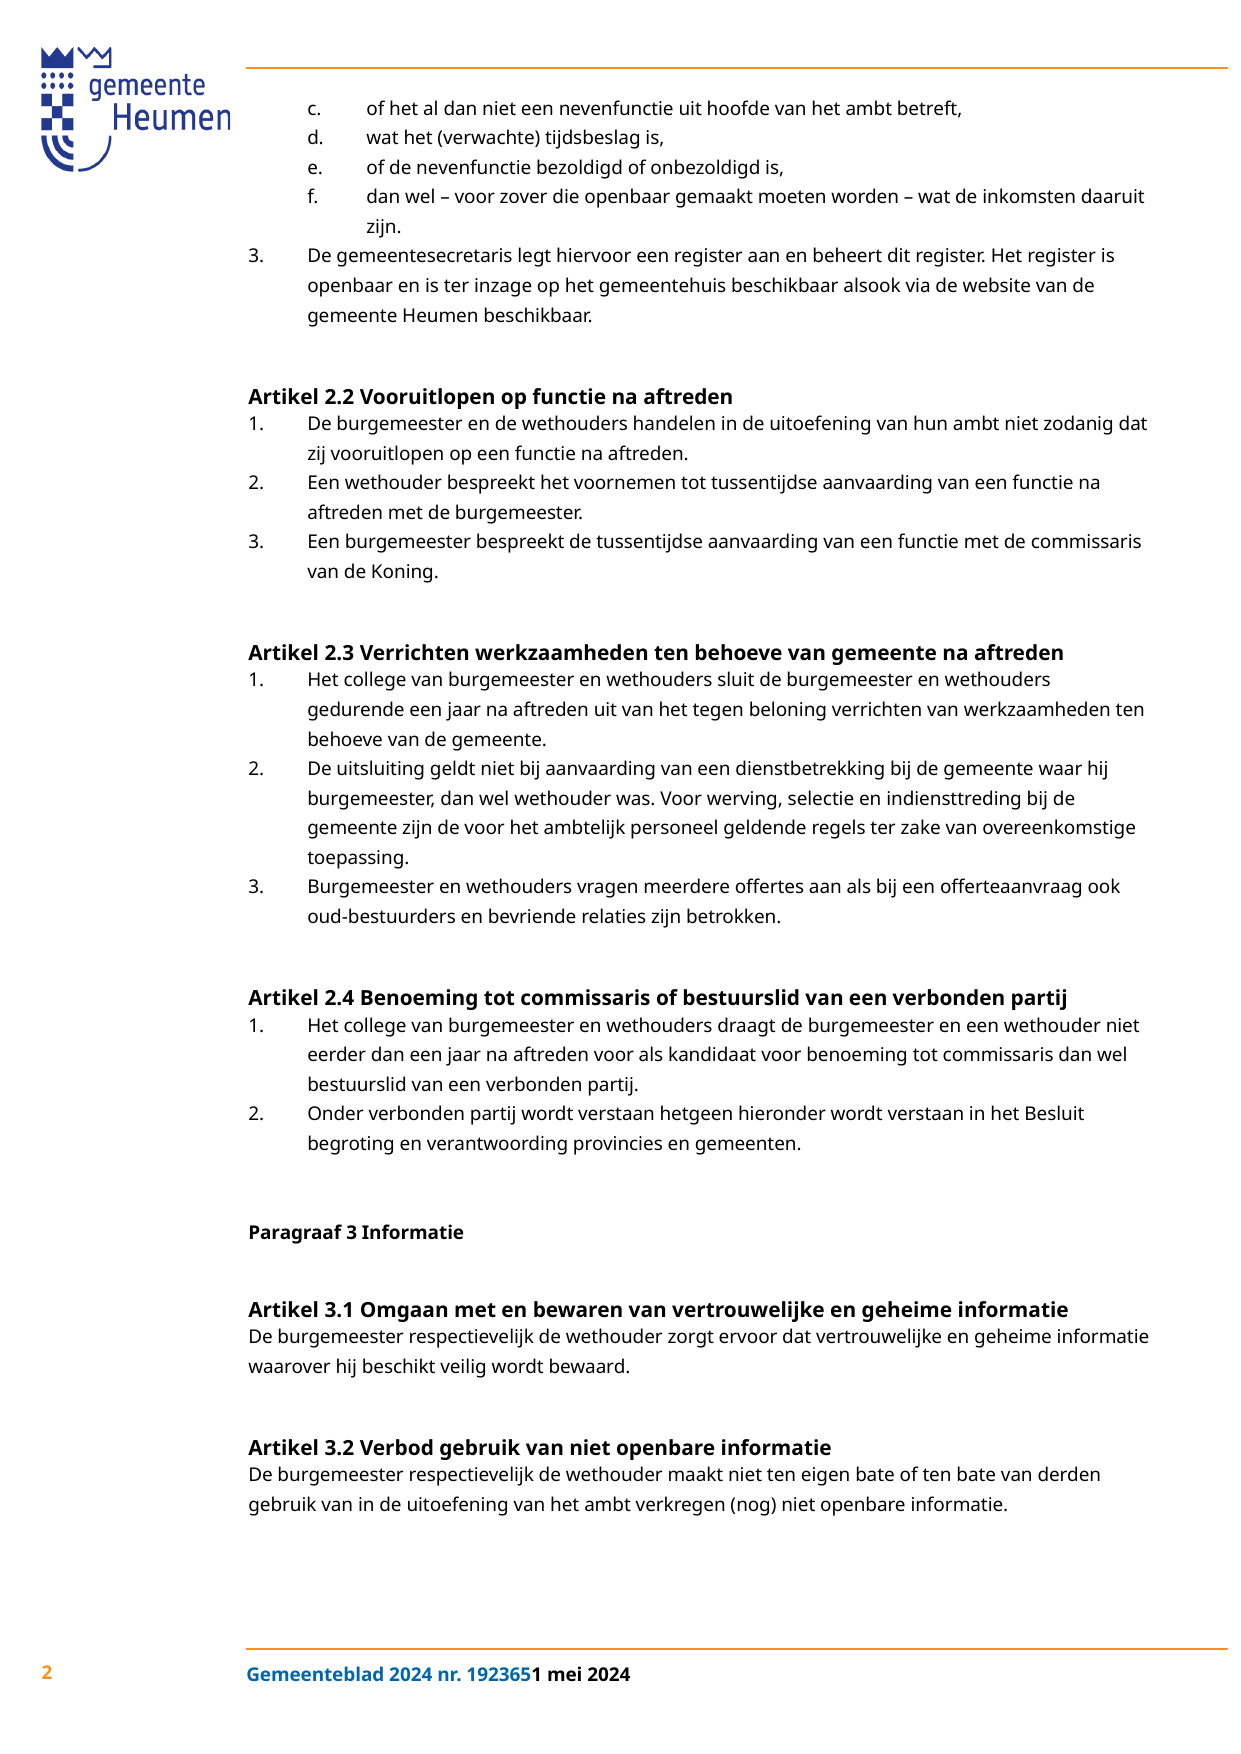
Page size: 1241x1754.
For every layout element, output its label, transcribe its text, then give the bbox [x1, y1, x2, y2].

list De burgemeester en de wethouders handelen in de uitoefening van hun ambt niet zodanig dat zij vooruitlopen op een functie na aftreden. [248, 410, 1152, 466]
list Een wethouder bespreekt het voornemen tot tussentijdse aanvaarding van een functie na aftreden met de burgemeester. [248, 469, 1152, 525]
text Artikel 2.2 Vooruitlopen op functie na aftreden [248, 382, 1152, 410]
list De gemeentesecretaris legt hiervoor een register aan en beheert dit register. Het register is openbaar en is ter inzage op het gemeentehuis beschikbaar alsook via de website van de gemeente Heumen beschikbaar. [248, 243, 1152, 328]
list wat het (verwachte) tijdsbeslag is, [307, 124, 1152, 150]
list Een burgemeester bespreekt de tussentijdse aanvaarding van een functie met de commissaris van de Koning. [248, 529, 1152, 584]
text Artikel 2.4 Benoeming tot commissaris of bestuurslid van een verbonden partij [248, 983, 1152, 1012]
list Het college van burgemeester en wethouders draagt de burgemeester en een wethouder niet eerder dan een jaar na aftreden voor als kandidaat voor benoeming tot commissaris dan wel bestuurslid van een verbonden partij. [248, 1012, 1152, 1097]
list Onder verbonden partij wordt verstaan hetgeen hieronder wordt verstaan in het Besluit begroting en verantwoording provincies en gemeenten. [248, 1101, 1152, 1156]
text De burgemeester respectievelijk de wethouder maakt niet ten eigen bate of ten bate van derden gebruik van in de uitoefening van het ambt verkregen (nog) niet openbare informatie. [248, 1461, 1152, 1517]
list Het college van burgemeester en wethouders sluit de burgemeester en wethouders gedurende een jaar na aftreden uit van het tegen beloning verrichten van werkzaamheden ten behoeve van de gemeente. [248, 667, 1152, 752]
list dan wel – voor zover die openbaar gemaakt moeten worden – wat de inkomsten daaruit zijn. [307, 183, 1152, 239]
text Artikel 3.2 Verbod gebruik van niet openbare informatie [248, 1433, 1152, 1461]
list of de nevenfunctie bezoldigd of onbezoldigd is, [307, 154, 1152, 180]
picture [41, 47, 231, 172]
list of het al dan niet een nevenfunctie uit hoofde van het ambt betreft, [307, 95, 1152, 121]
list De uitsluiting geldt niet bij aanvaarding van een dienstbetrekking bij de gemeente waar hij burgemeester, dan wel wethouder was. Voor werving, selectie en indiensttreding bij de gemeente zijn de voor het ambtelijk personeel geldende regels ter zake van overeenkomstige toepassing. [248, 755, 1152, 870]
text Artikel 2.3 Verrichten werkzaamheden ten behoeve van gemeente na aftreden [248, 638, 1152, 667]
text De burgemeester respectievelijk de wethouder zorgt ervoor dat vertrouwelijke en geheime informatie waarover hij beschikt veilig wordt bewaard. [248, 1323, 1152, 1379]
text Paragraaf 3 Informatie [248, 1219, 1152, 1244]
text Artikel 3.1 Omgaan met en bewaren van vertrouwelijke en geheime informatie [248, 1295, 1152, 1323]
list Burgemeester en wethouders vragen meerdere offertes aan als bij een offerteaanvraag ook oud-bestuurders en bevriende relaties zijn betrokken. [248, 874, 1152, 929]
